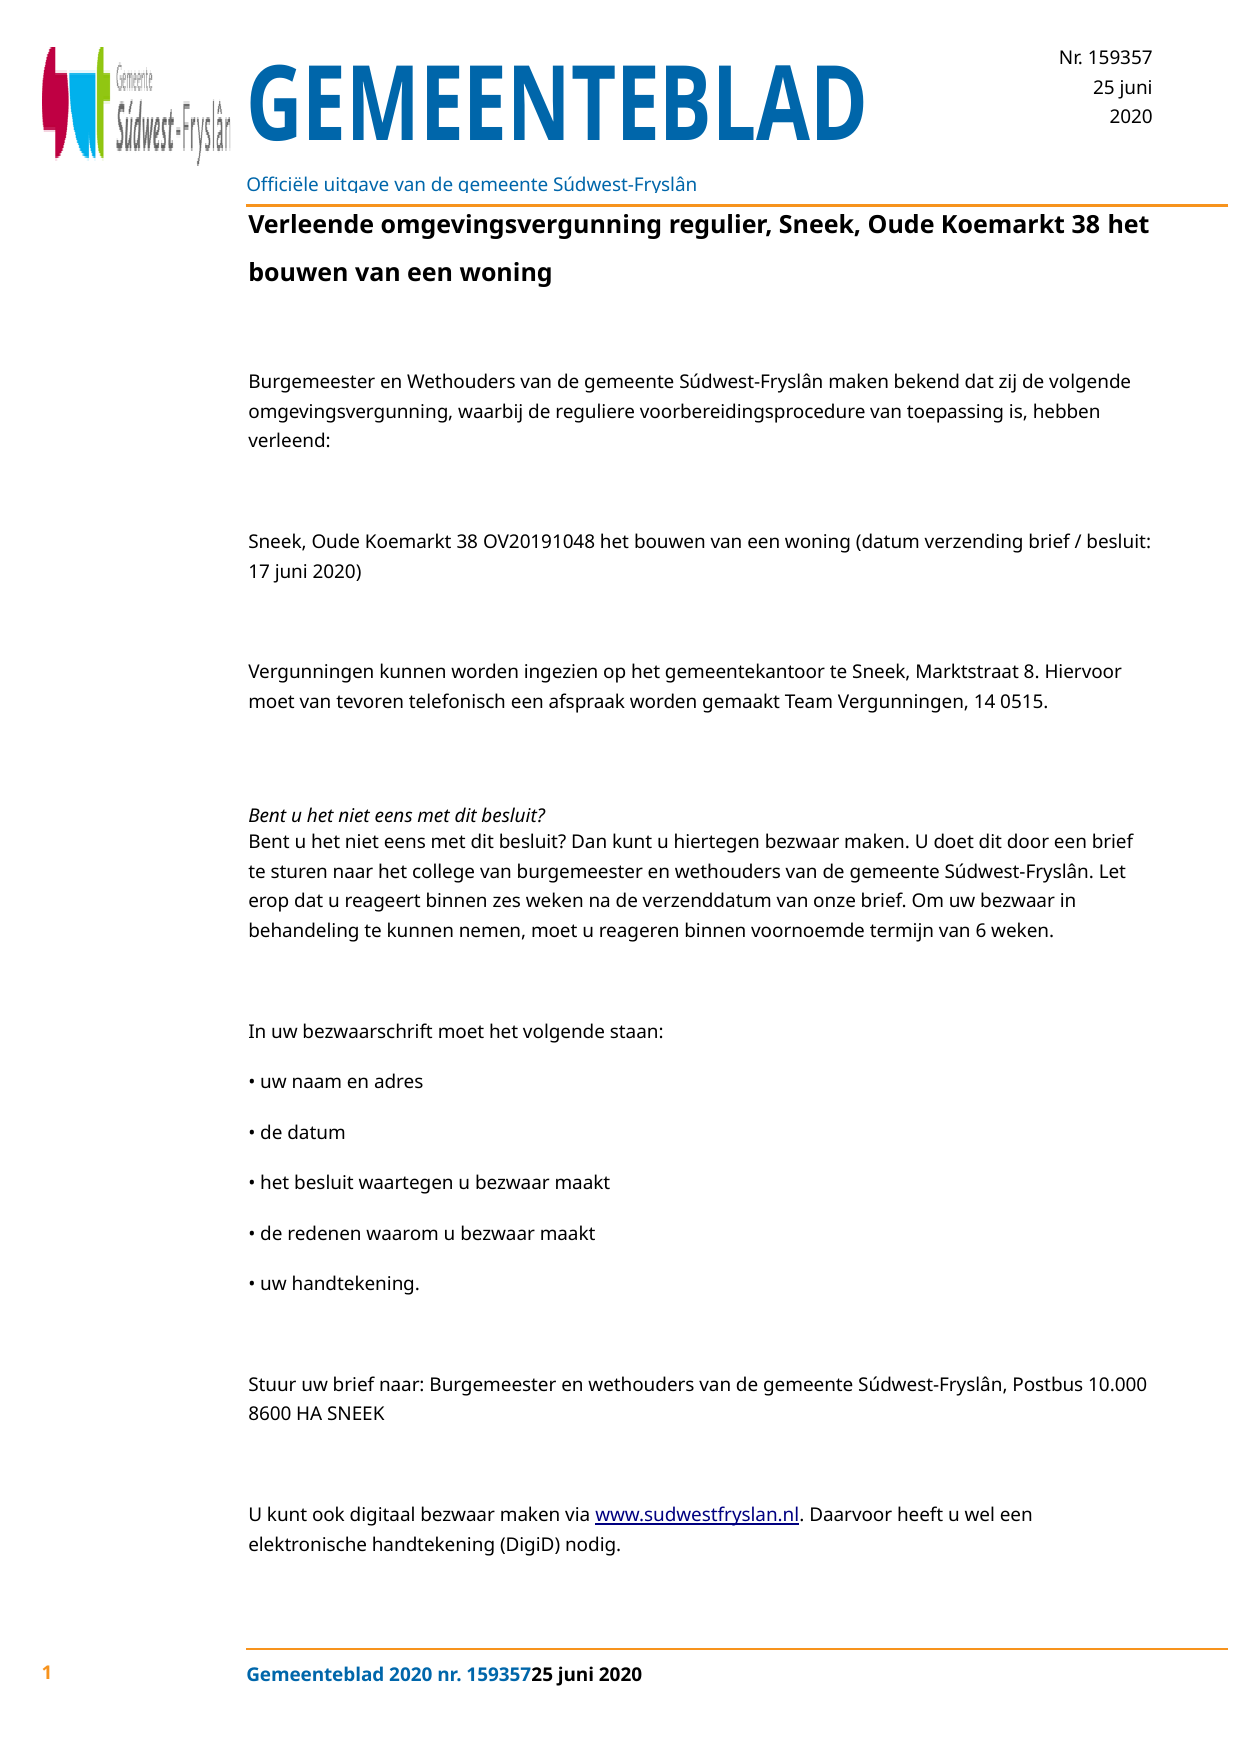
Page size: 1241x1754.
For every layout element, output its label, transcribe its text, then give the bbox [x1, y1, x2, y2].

text Stuur uw brief naar: Burgemeester en wethouders van de gemeente Súdwest-Fryslân, Postbus 10.000 8600 HA SNEEK [248, 1371, 1152, 1426]
text U kunt ook digitaal bezwaar maken via www.sudwestfryslan.nl. Daarvoor heeft u wel een elektronische handtekening (DigiD) nodig. [248, 1501, 1152, 1557]
text Bent u het niet eens met dit besluit? [248, 803, 1152, 828]
text • de datum [248, 1119, 1152, 1144]
picture [41, 47, 231, 172]
text Bent u het niet eens met dit besluit? Dan kunt u hiertegen bezwaar maken. U doet dit door een brief te sturen naar het college van burgemeester en wethouders van de gemeente Súdwest-Fryslân. Let erop dat u reageert binnen zes weken na de verzenddatum van onze brief. Om uw bezwaar in behandeling te kunnen nemen, moet u reageren binnen voornoemde termijn van 6 weken. [248, 828, 1152, 943]
text • uw naam en adres [248, 1068, 1152, 1094]
text Verleende omgevingsvergunning regulier, Sneek, Oude Koemarkt 38 het bouwen van een woning [248, 207, 1152, 288]
text In uw bezwaarschrift moet het volgende staan: [248, 1018, 1152, 1044]
text • de redenen waarom u bezwaar maakt [248, 1220, 1152, 1245]
text • het besluit waartegen u bezwaar maakt [248, 1169, 1152, 1195]
text • uw handtekening. [248, 1270, 1152, 1296]
text Sneek, Oude Koemarkt 38 OV20191048 het bouwen van een woning (datum verzending brief / besluit: 17 juni 2020) [248, 528, 1152, 584]
text Vergunningen kunnen worden ingezien op het gemeentekantoor te Sneek, Marktstraat 8. Hiervoor moet van tevoren telefonisch een afspraak worden gemaakt Team Vergunningen, 14 0515. [248, 659, 1152, 714]
text Burgemeester en Wethouders van de gemeente Súdwest-Fryslân maken bekend dat zij de volgende omgevingsvergunning, waarbij de reguliere voorbereidingsprocedure van toepassing is, hebben verleend: [248, 368, 1152, 453]
